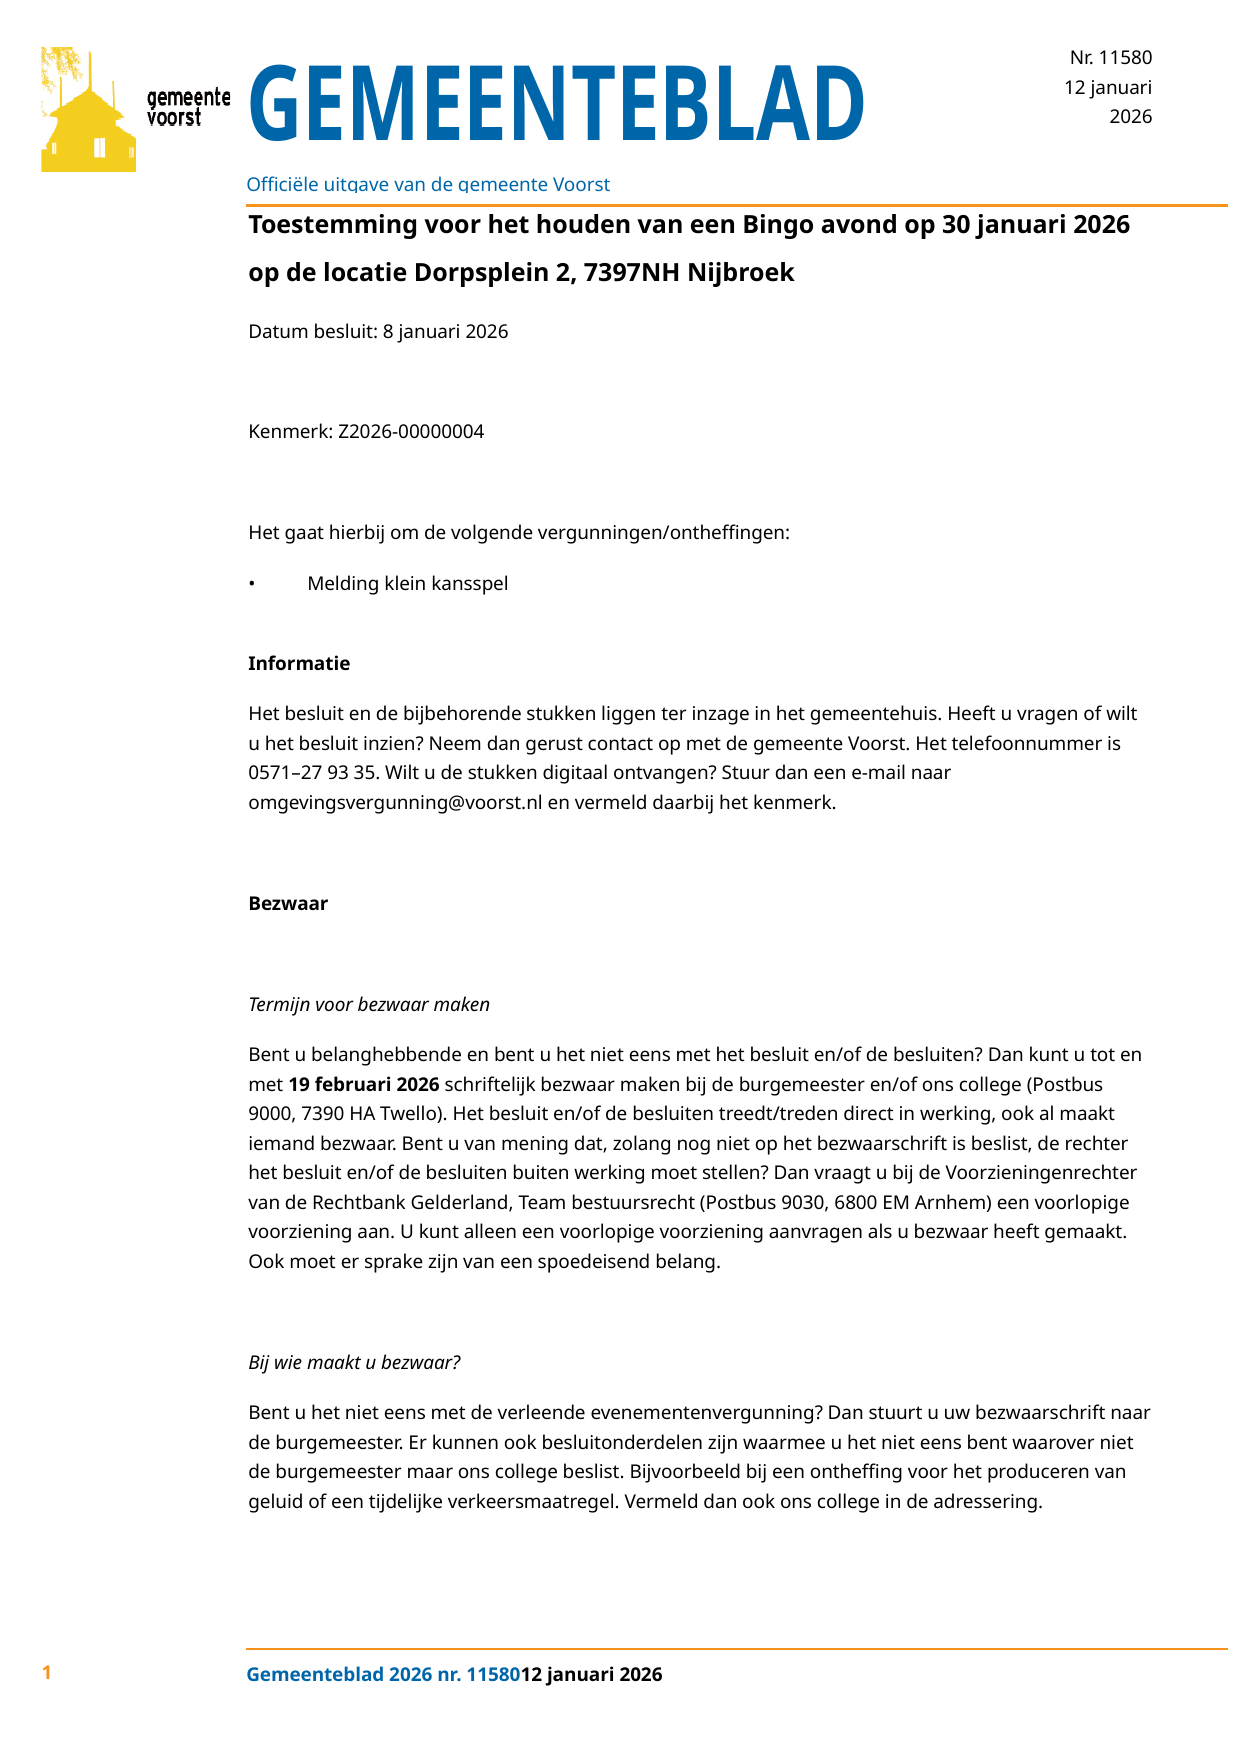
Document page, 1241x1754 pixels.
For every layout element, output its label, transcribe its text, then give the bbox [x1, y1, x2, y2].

text Bent u belanghebbende en bent u het niet eens met het besluit en/of de besluiten? Dan kunt u tot en met 19 februari 2026 schriftelijk bezwaar maken bij de burgemeester en/of ons college (Postbus 9000, 7390 HA Twello). Het besluit en/of de besluiten treedt/treden direct in werking, ook al maakt iemand bezwaar. Bent u van mening dat, zolang nog niet op het bezwaarschrift is beslist, de rechter het besluit en/of de besluiten buiten werking moet stellen? Dan vraagt u bij de Voorzieningenrechter van de Rechtbank Gelderland, Team bestuursrecht (Postbus 9030, 6800 EM Arnhem) een voorlopige voorziening aan. U kunt alleen een voorlopige voorziening aanvragen als u bezwaar heeft gemaakt. Ook moet er sprake zijn van een spoedeisend belang. [248, 1041, 1152, 1274]
text Toestemming voor het houden van een Bingo avond op 30 januari 2026 op de locatie Dorpsplein 2, 7397NH Nijbroek [248, 207, 1152, 288]
text Informatie [248, 650, 1152, 676]
list Melding klein kansspel [248, 570, 1152, 596]
text Kenmerk: Z2026-00000004 [248, 419, 1152, 444]
text Datum besluit: 8 januari 2026 [248, 318, 1152, 344]
text Het besluit en de bijbehorende stukken liggen ter inzage in het gemeentehuis. Heeft u vragen of wilt u het besluit inzien? Neem dan gerust contact op met de gemeente Voorst. Het telefoonnummer is 0571–27 93 35. Wilt u de stukken digitaal ontvangen? Stuur dan een e-mail naar omgevingsvergunning@voorst.nl en vermeld daarbij het kenmerk. [248, 700, 1152, 815]
text Bij wie maakt u bezwaar? [248, 1349, 1152, 1375]
text Bezwaar [248, 890, 1152, 916]
text Termijn voor bezwaar maken [248, 991, 1152, 1017]
picture [41, 47, 231, 172]
text Bent u het niet eens met de verleende evenementenvergunning? Dan stuurt u uw bezwaarschrift naar de burgemeester. Er kunnen ook besluitonderdelen zijn waarmee u het niet eens bent waarover niet de burgemeester maar ons college beslist. Bijvoorbeeld bij een ontheffing voor het produceren van geluid of een tijdelijke verkeersmaatregel. Vermeld dan ook ons college in de adressering. [248, 1399, 1152, 1514]
text Het gaat hierbij om de volgende vergunningen/ontheffingen: [248, 519, 1152, 545]
